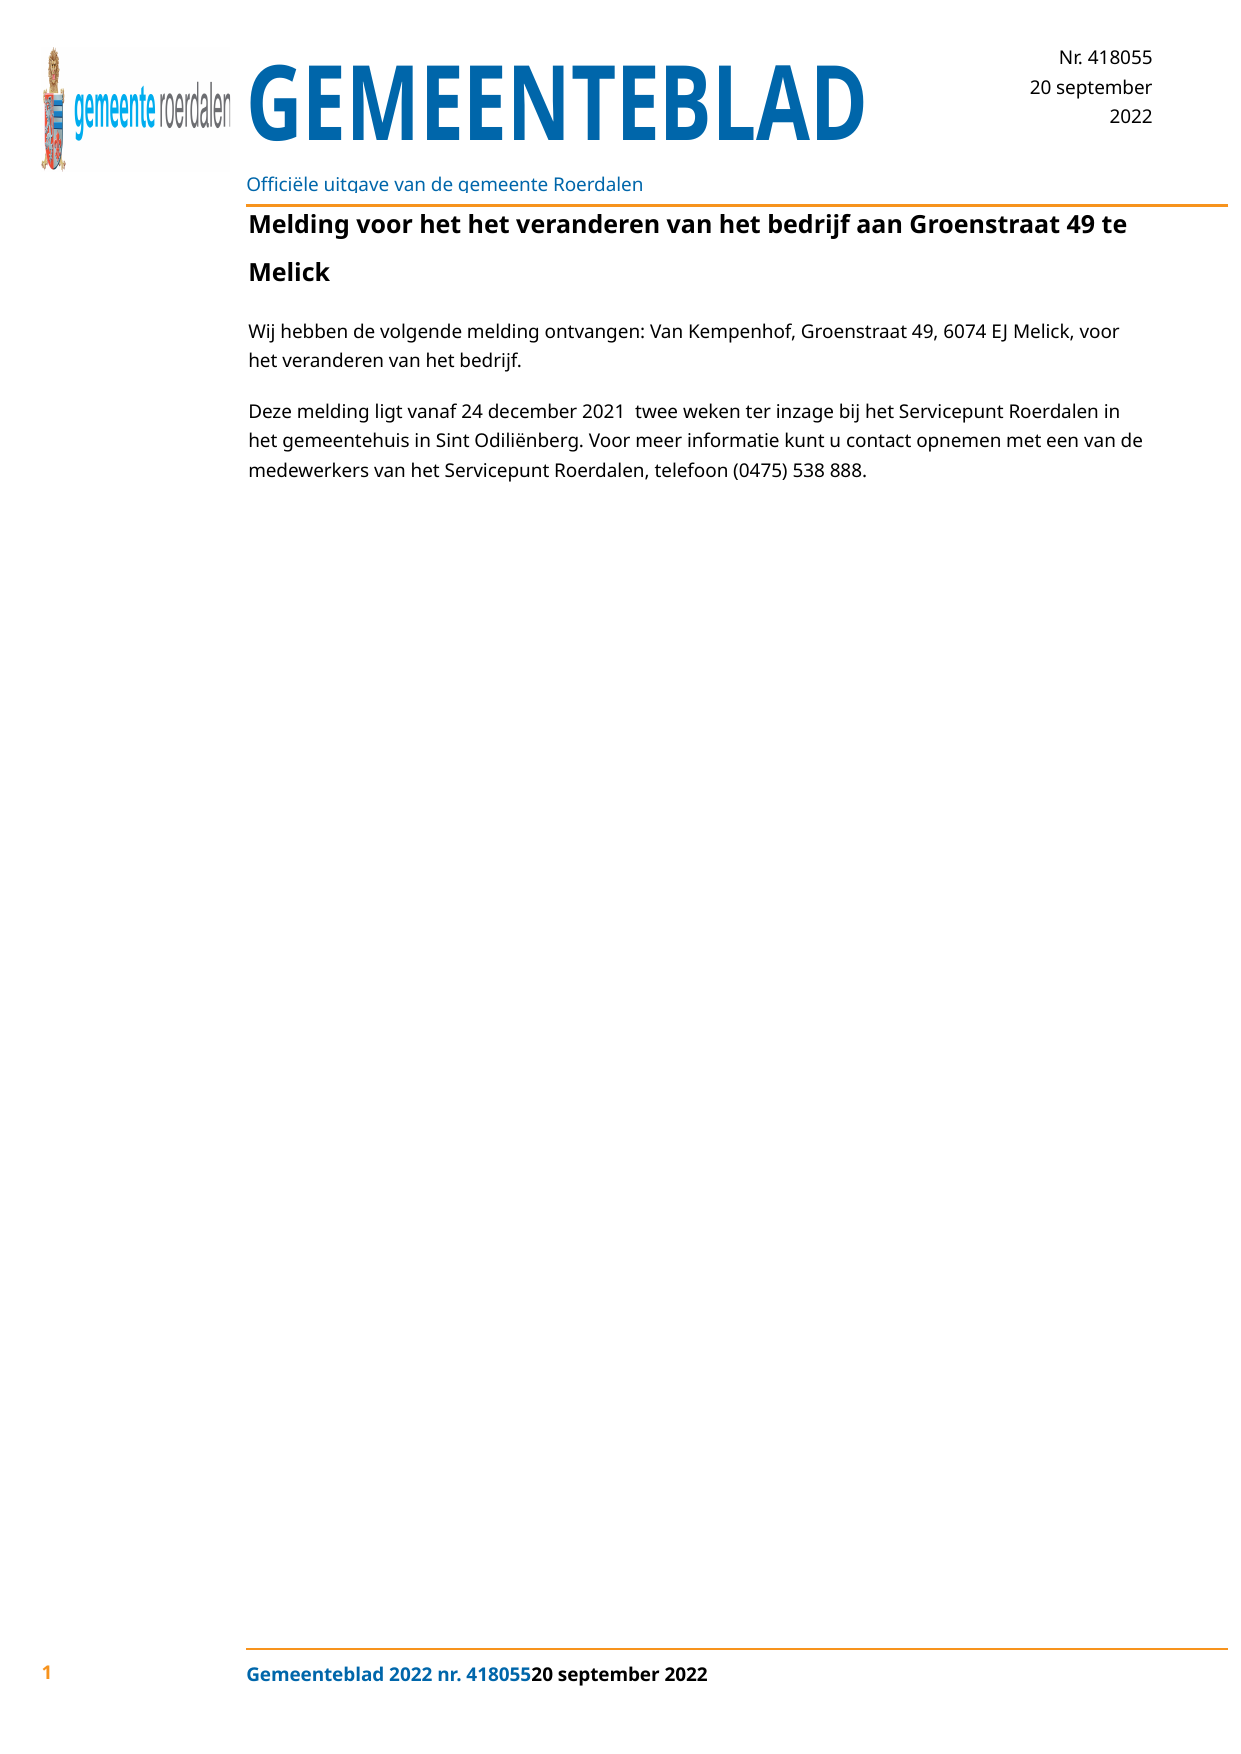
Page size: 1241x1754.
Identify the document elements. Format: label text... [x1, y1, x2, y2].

text Melding voor het het veranderen van het bedrijf aan Groenstraat 49 te Melick [248, 207, 1152, 288]
text Wij hebben de volgende melding ontvangen: Van Kempenhof, Groenstraat 49, 6074 EJ Melick, voor het veranderen van het bedrijf. [248, 318, 1152, 373]
text Deze melding ligt vanaf 24 december 2021 twee weken ter inzage bij het Servicepunt Roerdalen in het gemeentehuis in Sint Odiliënberg. Voor meer informatie kunt u contact opnemen met een van de medewerkers van het Servicepunt Roerdalen, telefoon (0475) 538 888. [248, 398, 1152, 483]
picture [41, 47, 231, 172]
